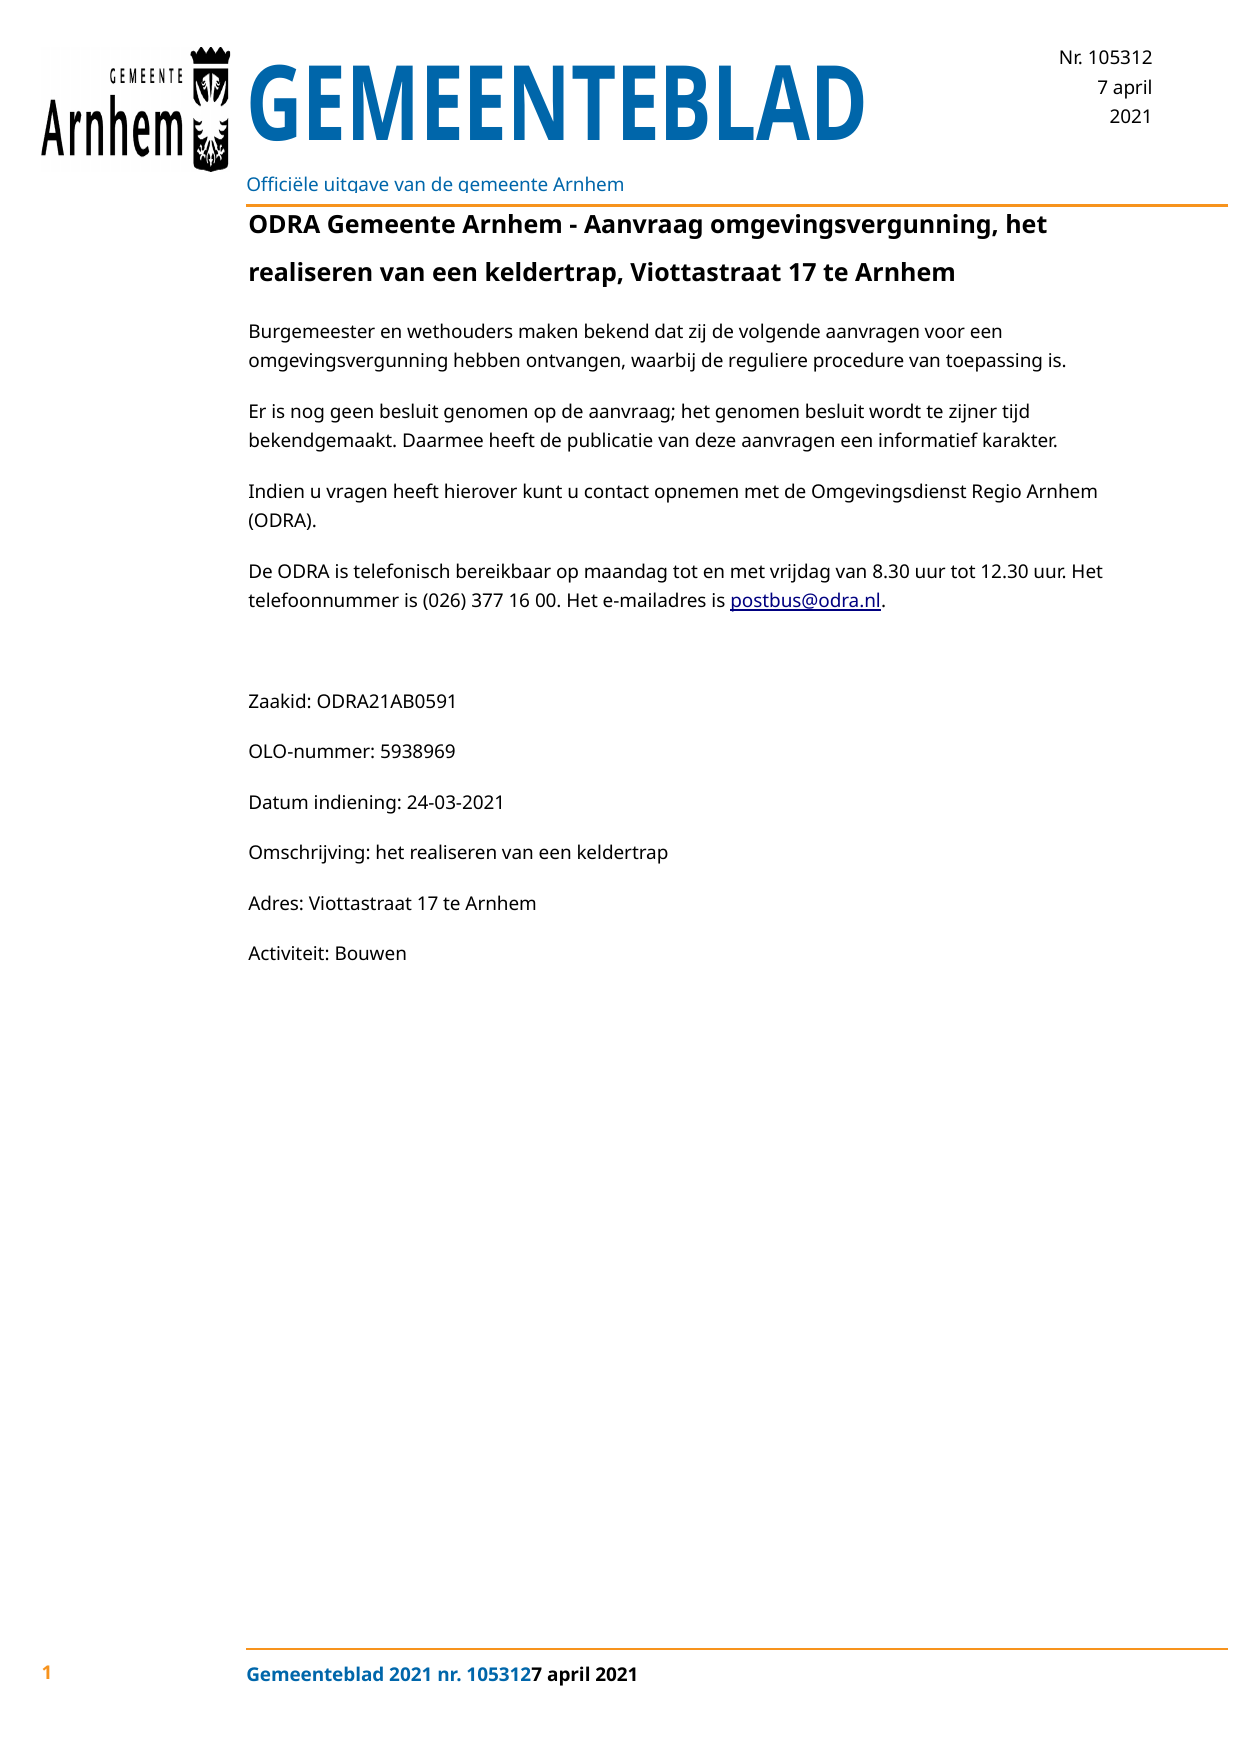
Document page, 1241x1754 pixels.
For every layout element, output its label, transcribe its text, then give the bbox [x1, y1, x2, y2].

text Adres: Viottastraat 17 te Arnhem [248, 890, 1152, 916]
text De ODRA is telefonisch bereikbaar op maandag tot en met vrijdag van 8.30 uur tot 12.30 uur. Het telefoonnummer is (026) 377 16 00. Het e-mailadres is postbus@odra.nl. [248, 558, 1152, 613]
text OLO-nummer: 5938969 [248, 739, 1152, 764]
text Zaakid: ODRA21AB0591 [248, 688, 1152, 714]
text ODRA Gemeente Arnhem - Aanvraag omgevingsvergunning, het realiseren van een keldertrap, Viottastraat 17 te Arnhem [248, 207, 1152, 288]
text Burgemeester en wethouders maken bekend dat zij de volgende aanvragen voor een omgevingsvergunning hebben ontvangen, waarbij de reguliere procedure van toepassing is. [248, 318, 1152, 373]
text Activiteit: Bouwen [248, 940, 1152, 966]
text Er is nog geen besluit genomen op de aanvraag; het genomen besluit wordt te zijner tijd bekendgemaakt. Daarmee heeft de publicatie van deze aanvragen een informatief karakter. [248, 398, 1152, 453]
text Omschrijving: het realiseren van een keldertrap [248, 839, 1152, 865]
text Datum indiening: 24-03-2021 [248, 789, 1152, 815]
text Indien u vragen heeft hierover kunt u contact opnemen met de Omgevingsdienst Regio Arnhem (ODRA). [248, 478, 1152, 533]
picture [41, 47, 231, 172]
